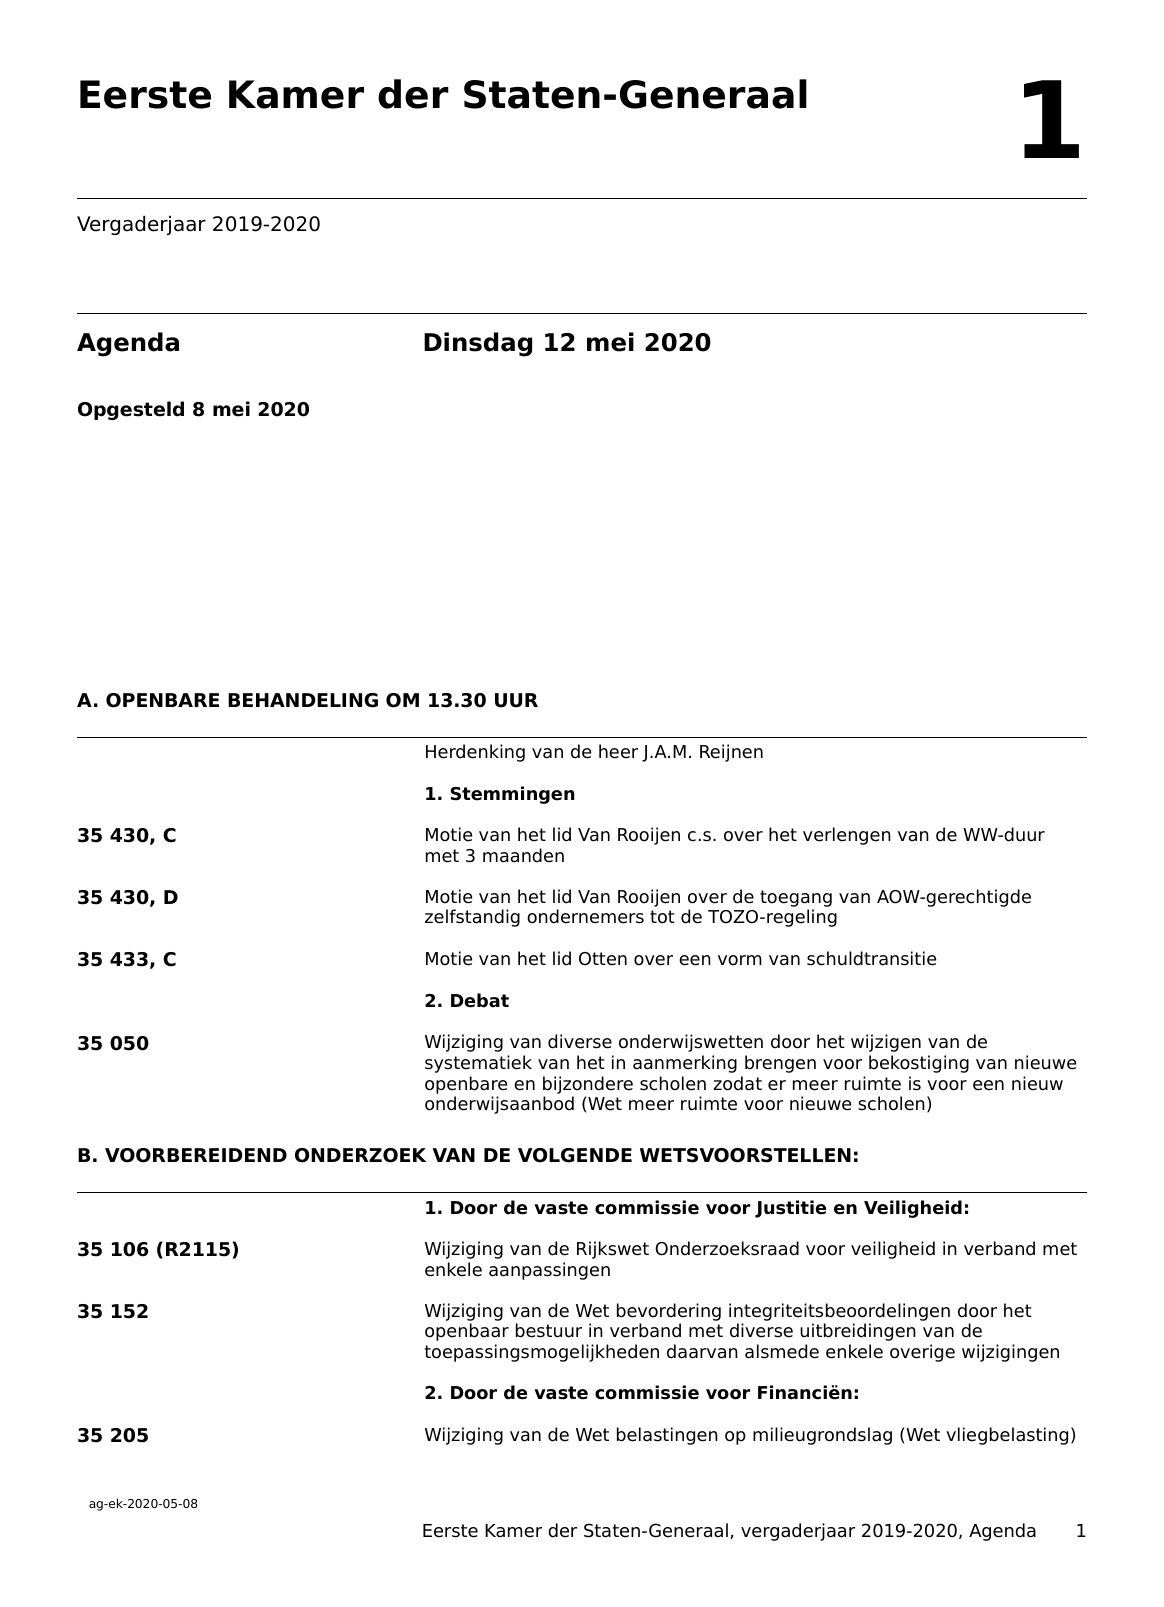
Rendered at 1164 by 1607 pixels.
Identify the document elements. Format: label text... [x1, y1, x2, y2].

table_cell 1. Stemmingen [418, 784, 1087, 804]
table_cell 35 050 [77, 1033, 401, 1115]
table_cell Wijziging van de Rijkswet Onderzoeksraad voor veiligheid in verband met enkele aanpassingen [418, 1239, 1087, 1280]
table_header [401, 738, 418, 763]
table_cell [77, 971, 401, 991]
table_cell [418, 1218, 1087, 1239]
table_cell [401, 866, 418, 887]
table_cell [77, 1383, 401, 1404]
table_cell [77, 784, 401, 804]
subtitle B. VOORBEREIDEND ONDERZOEK VAN DE VOLGENDE WETSVOORSTELLEN: [77, 1145, 1087, 1167]
table_cell [418, 1280, 1087, 1301]
table_header [77, 1193, 401, 1218]
table_cell Motie van het lid Van Rooijen over de toegang van AOW-gerechtigde zelfstandig ondernemers tot de TOZO-regeling [418, 887, 1087, 928]
table_cell [401, 804, 418, 825]
table_cell [401, 887, 418, 928]
table_cell 35 433, C [77, 949, 401, 971]
table_cell [401, 991, 418, 1012]
text ag-ek-2020-05-08 [88, 1497, 323, 1511]
table_cell [401, 1363, 418, 1383]
table_cell [77, 928, 401, 949]
table_cell [418, 866, 1087, 887]
table_cell [401, 763, 418, 784]
table_cell Agenda [77, 314, 422, 357]
table_cell [77, 1404, 401, 1424]
table_cell [401, 971, 418, 991]
table_cell [401, 1425, 418, 1447]
table_cell [77, 991, 401, 1012]
table_header 1. Door de vaste commissie voor Justitie en Veiligheid: [418, 1193, 1087, 1218]
table_cell Motie van het lid Otten over een vorm van schuldtransitie [418, 949, 1087, 971]
table_header [401, 1193, 418, 1218]
table_cell [401, 1404, 418, 1424]
table_cell [418, 1363, 1087, 1383]
table_cell [418, 1404, 1087, 1424]
table_cell Motie van het lid Van Rooijen c.s. over het verlengen van de WW-duur met 3 maanden [418, 825, 1087, 866]
table_cell [401, 1383, 418, 1404]
text Opgesteld 8 mei 2020 [77, 399, 1087, 421]
subtitle A. OPENBARE BEHANDELING OM 13.30 UUR [77, 690, 1087, 712]
table_cell [77, 1447, 401, 1467]
table_cell [401, 825, 418, 866]
table_cell 35 205 [77, 1425, 401, 1447]
table_header 1 [886, 59, 1087, 198]
table_cell [418, 1447, 1087, 1467]
table_cell [77, 1280, 401, 1301]
table_cell [418, 928, 1087, 949]
table_cell 35 152 [77, 1301, 401, 1363]
table_cell 2. Debat [418, 991, 1087, 1012]
table_cell Dinsdag 12 mei 2020 [422, 314, 1087, 357]
table_cell [401, 1012, 418, 1032]
table_cell [401, 1218, 418, 1239]
table_cell [77, 763, 401, 784]
table_cell [77, 866, 401, 887]
table_cell [418, 804, 1087, 825]
table_cell [418, 971, 1087, 991]
table_cell [401, 1447, 418, 1467]
table_header Eerste Kamer der Staten-Generaal [77, 59, 886, 198]
table_cell Wijziging van diverse onderwijswetten door het wijzigen van de systematiek van het in aanmerking brengen voor bekostiging van nieuwe openbare en bijzondere scholen zodat er meer ruimte is voor een nieuw onderwijsaanbod (Wet meer ruimte voor nieuwe scholen) [418, 1033, 1087, 1115]
table_cell [77, 1012, 401, 1032]
table_cell [401, 784, 418, 804]
table_cell 35 106 (R2115) [77, 1239, 401, 1280]
table_cell 35 430, D [77, 887, 401, 928]
table_header Herdenking van de heer J.A.M. Reijnen [418, 738, 1087, 763]
table_cell Wijziging van de Wet belastingen op milieugrondslag (Wet vliegbelasting) [418, 1425, 1087, 1447]
table_cell [77, 1218, 401, 1239]
table_header [77, 738, 401, 763]
table_cell [401, 949, 418, 971]
table_cell 35 430, C [77, 825, 401, 866]
table_cell Wijziging van de Wet bevordering integriteitsbeoordelingen door het openbaar bestuur in verband met diverse uitbreidingen van de toepassingsmogelijkheden daarvan alsmede enkele overige wijzigingen [418, 1301, 1087, 1363]
table_cell Vergaderjaar 2019-2020 [77, 199, 1087, 313]
table_cell [401, 1301, 418, 1363]
table_cell [401, 1033, 418, 1115]
table_cell [401, 928, 418, 949]
table_cell [418, 763, 1087, 784]
table_cell [77, 1363, 401, 1383]
table_cell [401, 1280, 418, 1301]
table_cell [418, 1012, 1087, 1032]
table_cell [401, 1239, 418, 1280]
table_cell [77, 804, 401, 825]
table_cell 2. Door de vaste commissie voor Financiën: [418, 1383, 1087, 1404]
